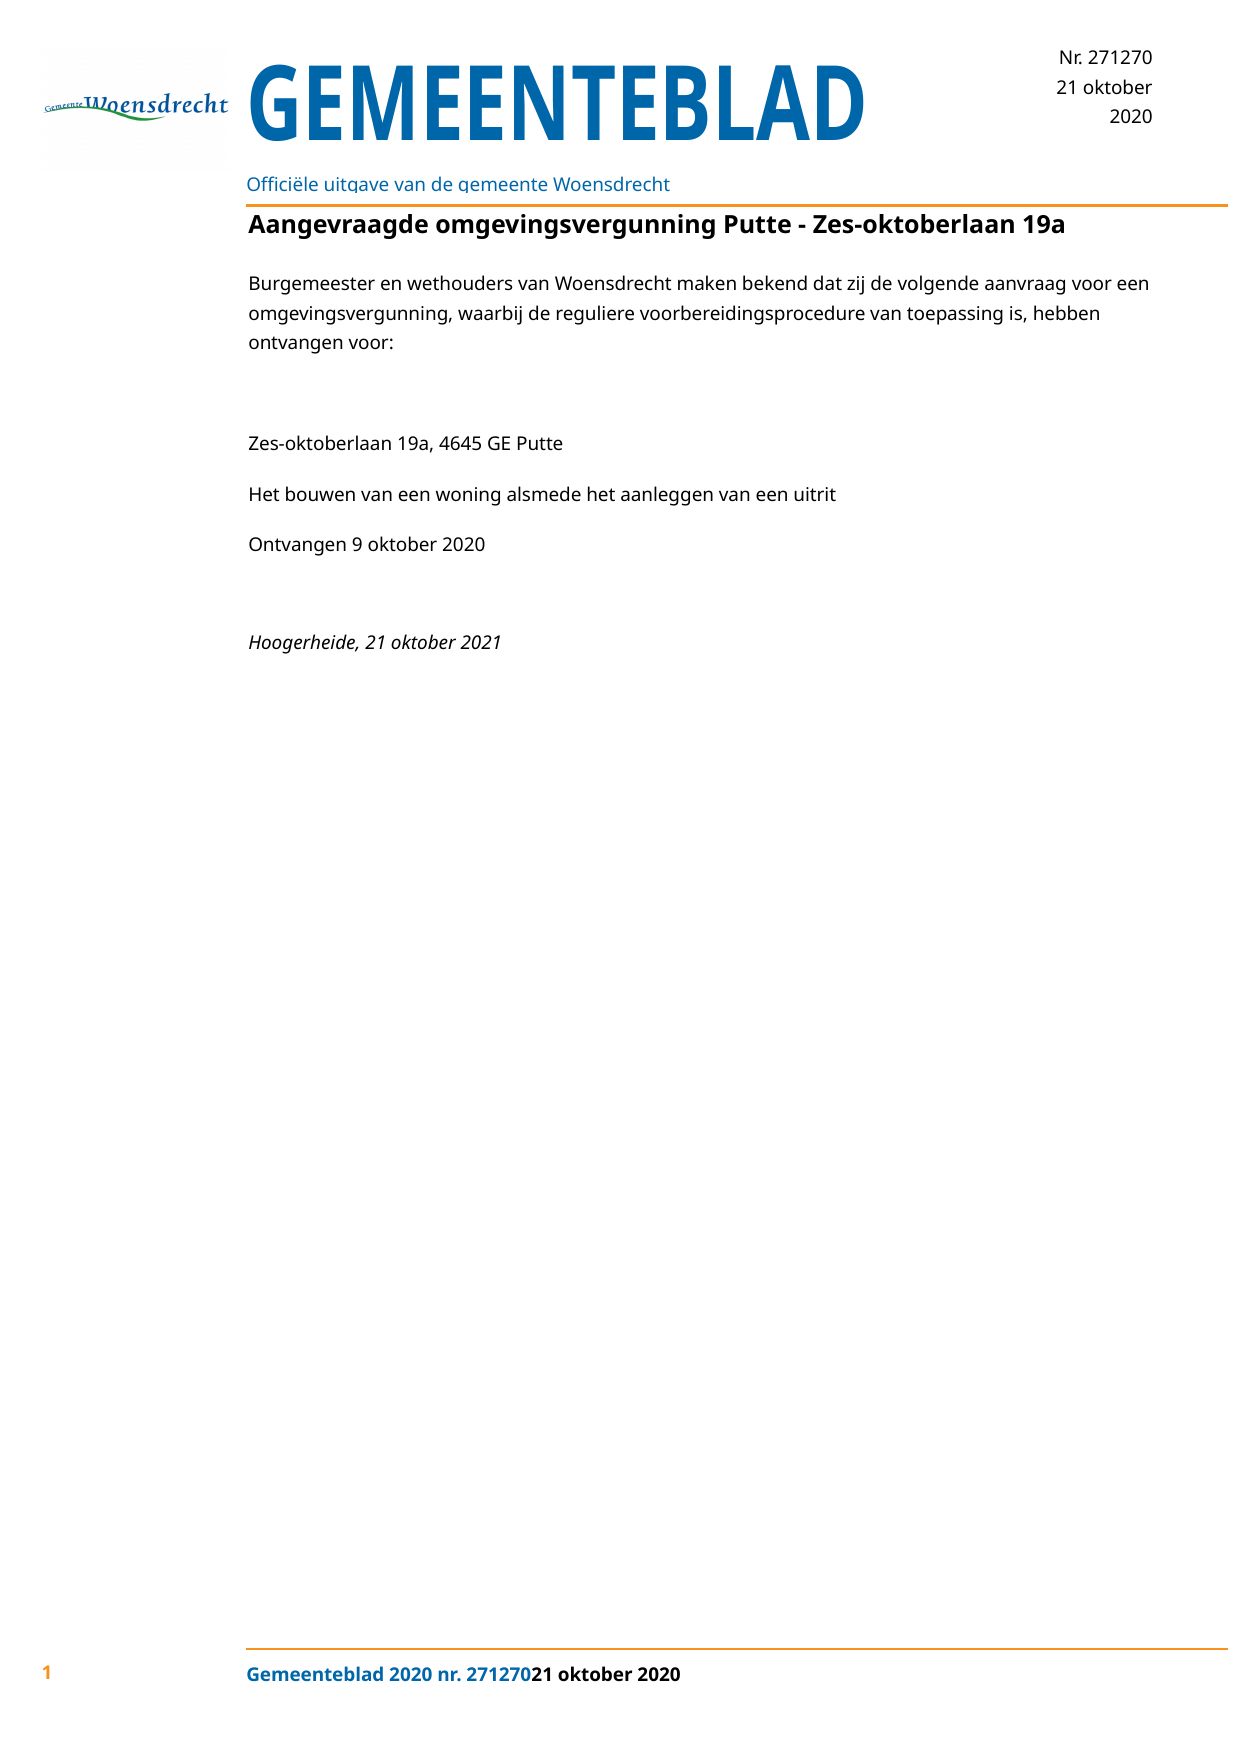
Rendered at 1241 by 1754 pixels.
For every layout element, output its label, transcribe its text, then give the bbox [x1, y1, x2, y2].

text Het bouwen van een woning alsmede het aanleggen van een uitrit [248, 481, 1152, 506]
text Zes-oktoberlaan 19a, 4645 GE Putte [248, 430, 1152, 456]
text Hoogerheide, 21 oktober 2021 [248, 629, 1152, 655]
text Burgemeester en wethouders van Woensdrecht maken bekend dat zij de volgende aanvraag voor een omgevingsvergunning, waarbij de reguliere voorbereidingsprocedure van toepassing is, hebben ontvangen voor: [248, 270, 1152, 355]
picture [41, 47, 231, 172]
text Aangevraagde omgevingsvergunning Putte - Zes-oktoberlaan 19a [248, 207, 1152, 241]
text Ontvangen 9 oktober 2020 [248, 531, 1152, 557]
